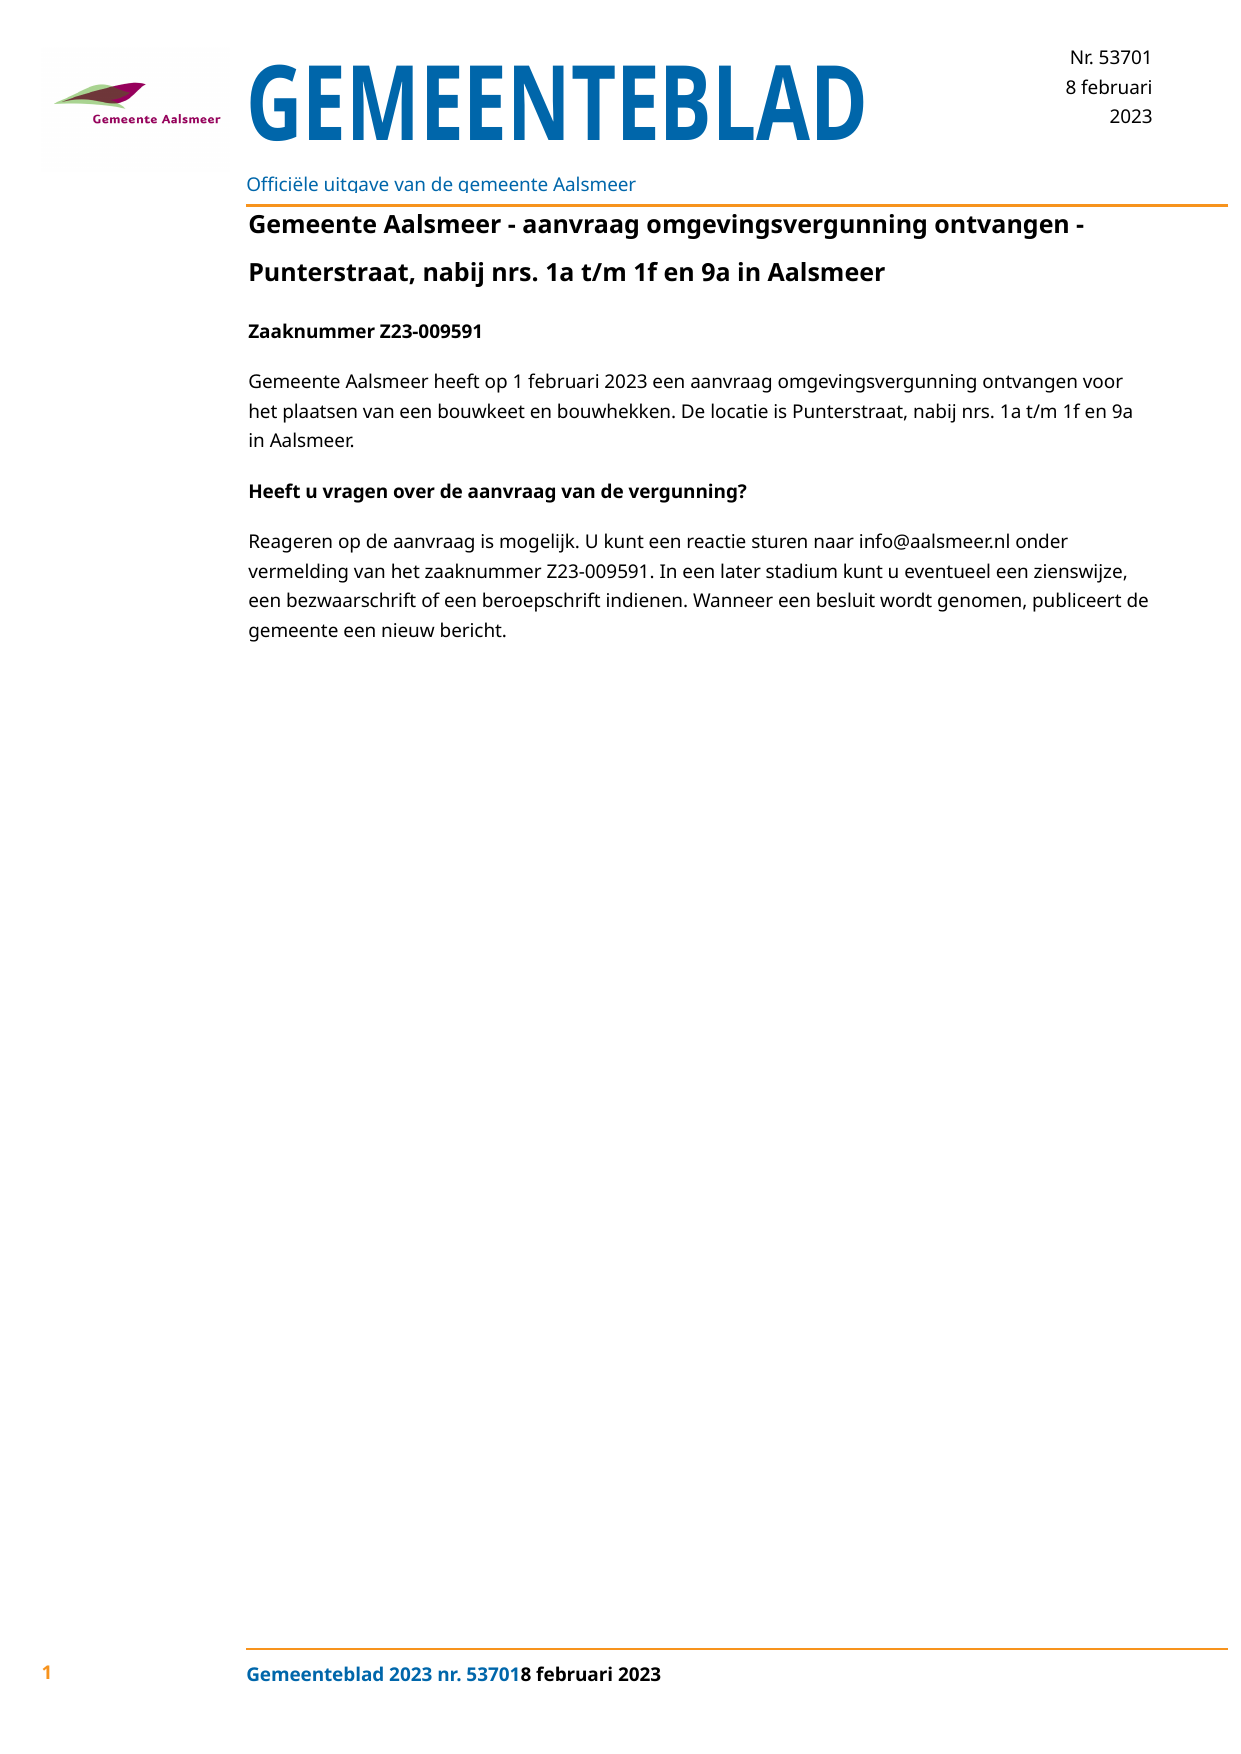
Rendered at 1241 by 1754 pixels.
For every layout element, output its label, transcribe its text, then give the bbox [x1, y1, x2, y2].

text Gemeente Aalsmeer heeft op 1 februari 2023 een aanvraag omgevingsvergunning ontvangen voor het plaatsen van een bouwkeet en bouwhekken. De locatie is Punterstraat, nabij nrs. 1a t/m 1f en 9a in Aalsmeer. [248, 368, 1152, 453]
text Gemeente Aalsmeer - aanvraag omgevingsvergunning ontvangen - Punterstraat, nabij nrs. 1a t/m 1f en 9a in Aalsmeer [248, 207, 1152, 288]
text Zaaknummer Z23-009591 [248, 318, 1152, 344]
text Reageren op de aanvraag is mogelijk. U kunt een reactie sturen naar info@aalsmeer.nl onder vermelding van het zaaknummer Z23-009591. In een later stadium kunt u eventueel een zienswijze, een bezwaarschrift of een beroepschrift indienen. Wanneer een besluit wordt genomen, publiceert de gemeente een nieuw bericht. [248, 528, 1152, 643]
text Heeft u vragen over de aanvraag van de vergunning? [248, 478, 1152, 504]
picture [41, 47, 231, 172]
